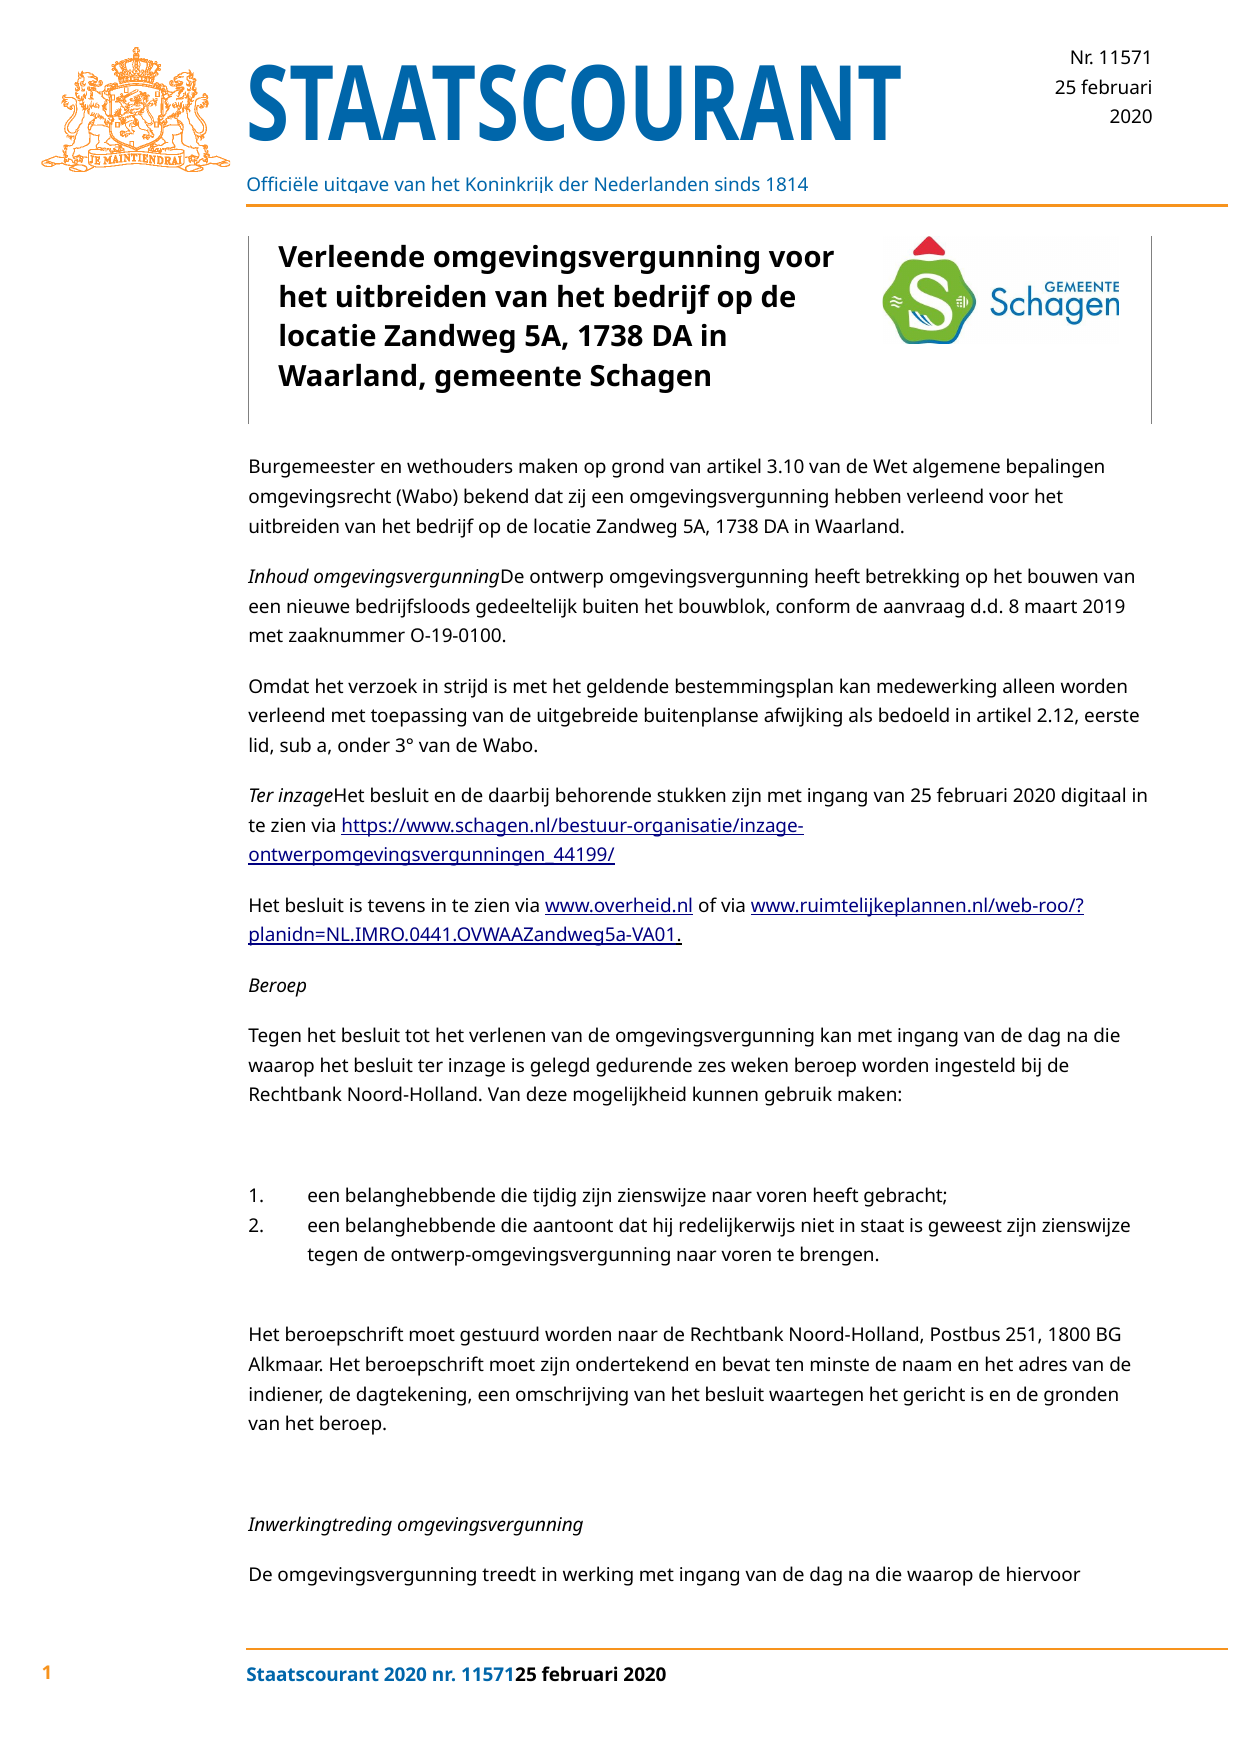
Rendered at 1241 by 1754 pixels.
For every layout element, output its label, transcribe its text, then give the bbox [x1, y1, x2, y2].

list een belanghebbende die tijdig zijn zienswijze naar voren heeft gebracht; [248, 1182, 1152, 1208]
text Burgemeester en wethouders maken op grond van artikel 3.10 van de Wet algemene bepalingen omgevingsrecht (Wabo) bekend dat zij een omgevingsvergunning hebben verleend voor het uitbreiden van het bedrijf op de locatie Zandweg 5A, 1738 DA in Waarland. [248, 454, 1152, 538]
picture [882, 236, 1119, 344]
text Inwerkingtreding omgevingsvergunning [248, 1511, 1152, 1537]
text Inhoud omgevingsvergunningDe ontwerp omgevingsvergunning heeft betrekking op het bouwen van een nieuwe bedrijfsloods gedeeltelijk buiten het bouwblok, conform de aanvraag d.d. 8 maart 2019 met zaaknummer O-19-0100. [248, 563, 1152, 648]
text Het beroepschrift moet gestuurd worden naar de Rechtbank Noord-Holland, Postbus 251, 1800 BG Alkmaar. Het beroepschrift moet zijn ondertekend en bevat ten minste de naam en het adres van de indiener, de dagtekening, een omschrijving van het besluit waartegen het gericht is en de gronden van het beroep. [248, 1322, 1152, 1436]
text Ter inzageHet besluit en de daarbij behorende stukken zijn met ingang van 25 februari 2020 digitaal in te zien via https://www.schagen.nl/bestuur-organisatie/inzage-ontwerpomgevingsvergunningen_44199/ [248, 782, 1152, 867]
text Beroep [248, 972, 1152, 998]
table_header Verleende omgevingsvergunning voor het uitbreiden van het bedrijf op de locatie Zandweg 5A, 1738 DA in Waarland, gemeente Schagen [249, 236, 850, 424]
picture [41, 47, 231, 172]
text De omgevingsvergunning treedt in werking met ingang van de dag na die waarop de hiervoor [248, 1562, 1152, 1587]
table_header [850, 236, 1151, 424]
text Tegen het besluit tot het verlenen van de omgevingsvergunning kan met ingang van de dag na die waarop het besluit ter inzage is gelegd gedurende zes weken beroep worden ingesteld bij de Rechtbank Noord-Holland. Van deze mogelijkheid kunnen gebruik maken: [248, 1022, 1152, 1107]
list een belanghebbende die aantoont dat hij redelijkerwijs niet in staat is geweest zijn zienswijze tegen de ontwerp-omgevingsvergunning naar voren te brengen. [248, 1212, 1152, 1267]
text Omdat het verzoek in strijd is met het geldende bestemmingsplan kan medewerking alleen worden verleend met toepassing van de uitgebreide buitenplanse afwijking als bedoeld in artikel 2.12, eerste lid, sub a, onder 3° van de Wabo. [248, 673, 1152, 758]
text Het besluit is tevens in te zien via www.overheid.nl of via www.ruimtelijkeplannen.nl/web-roo/?planidn=NL.IMRO.0441.OVWAAZandweg5a-VA01. [248, 892, 1152, 947]
